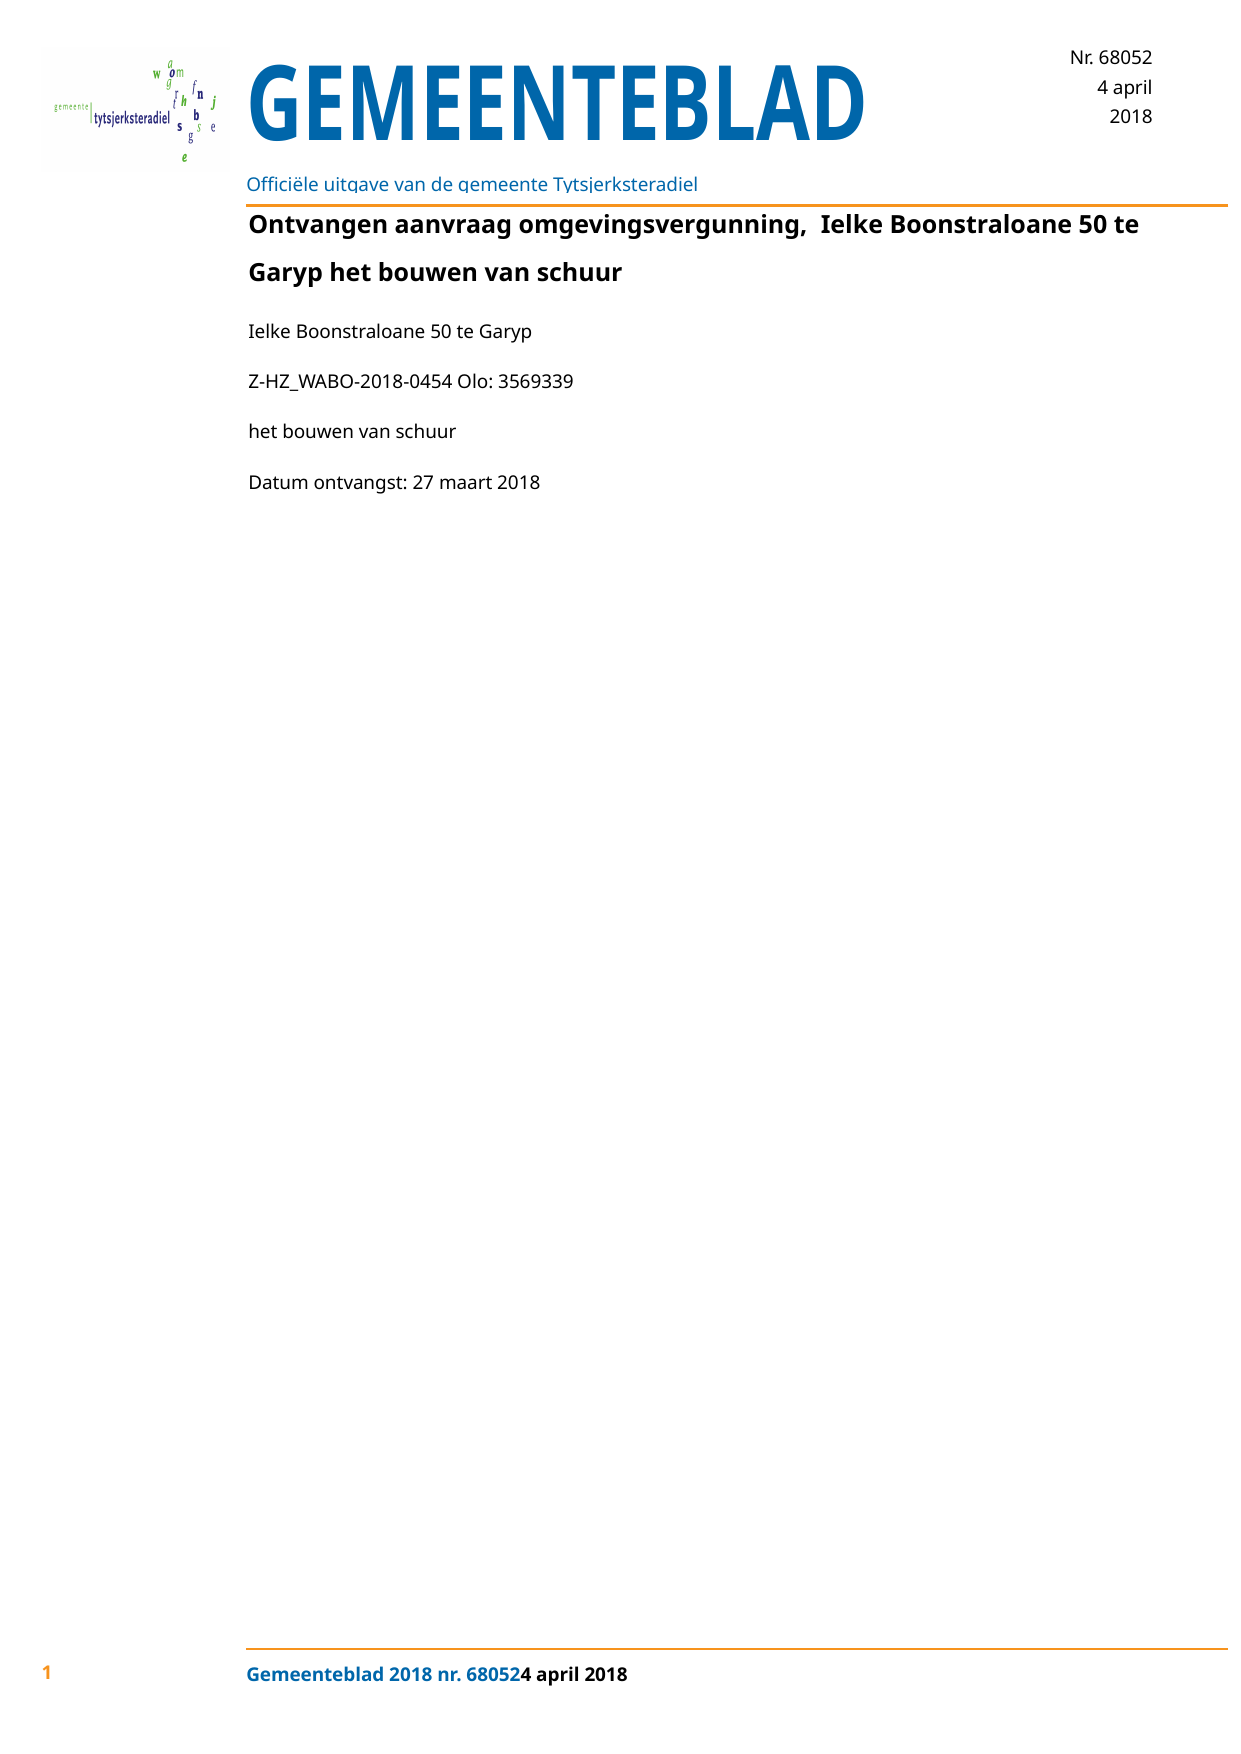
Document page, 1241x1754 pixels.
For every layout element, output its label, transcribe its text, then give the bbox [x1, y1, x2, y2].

text Datum ontvangst: 27 maart 2018 [248, 469, 1152, 495]
picture [41, 47, 231, 172]
text Ielke Boonstraloane 50 te Garyp [248, 318, 1152, 344]
text het bouwen van schuur [248, 419, 1152, 444]
text Z-HZ_WABO-2018-0454 Olo: 3569339 [248, 368, 1152, 394]
text Ontvangen aanvraag omgevingsvergunning, Ielke Boonstraloane 50 te Garyp het bouwen van schuur [248, 207, 1152, 288]
